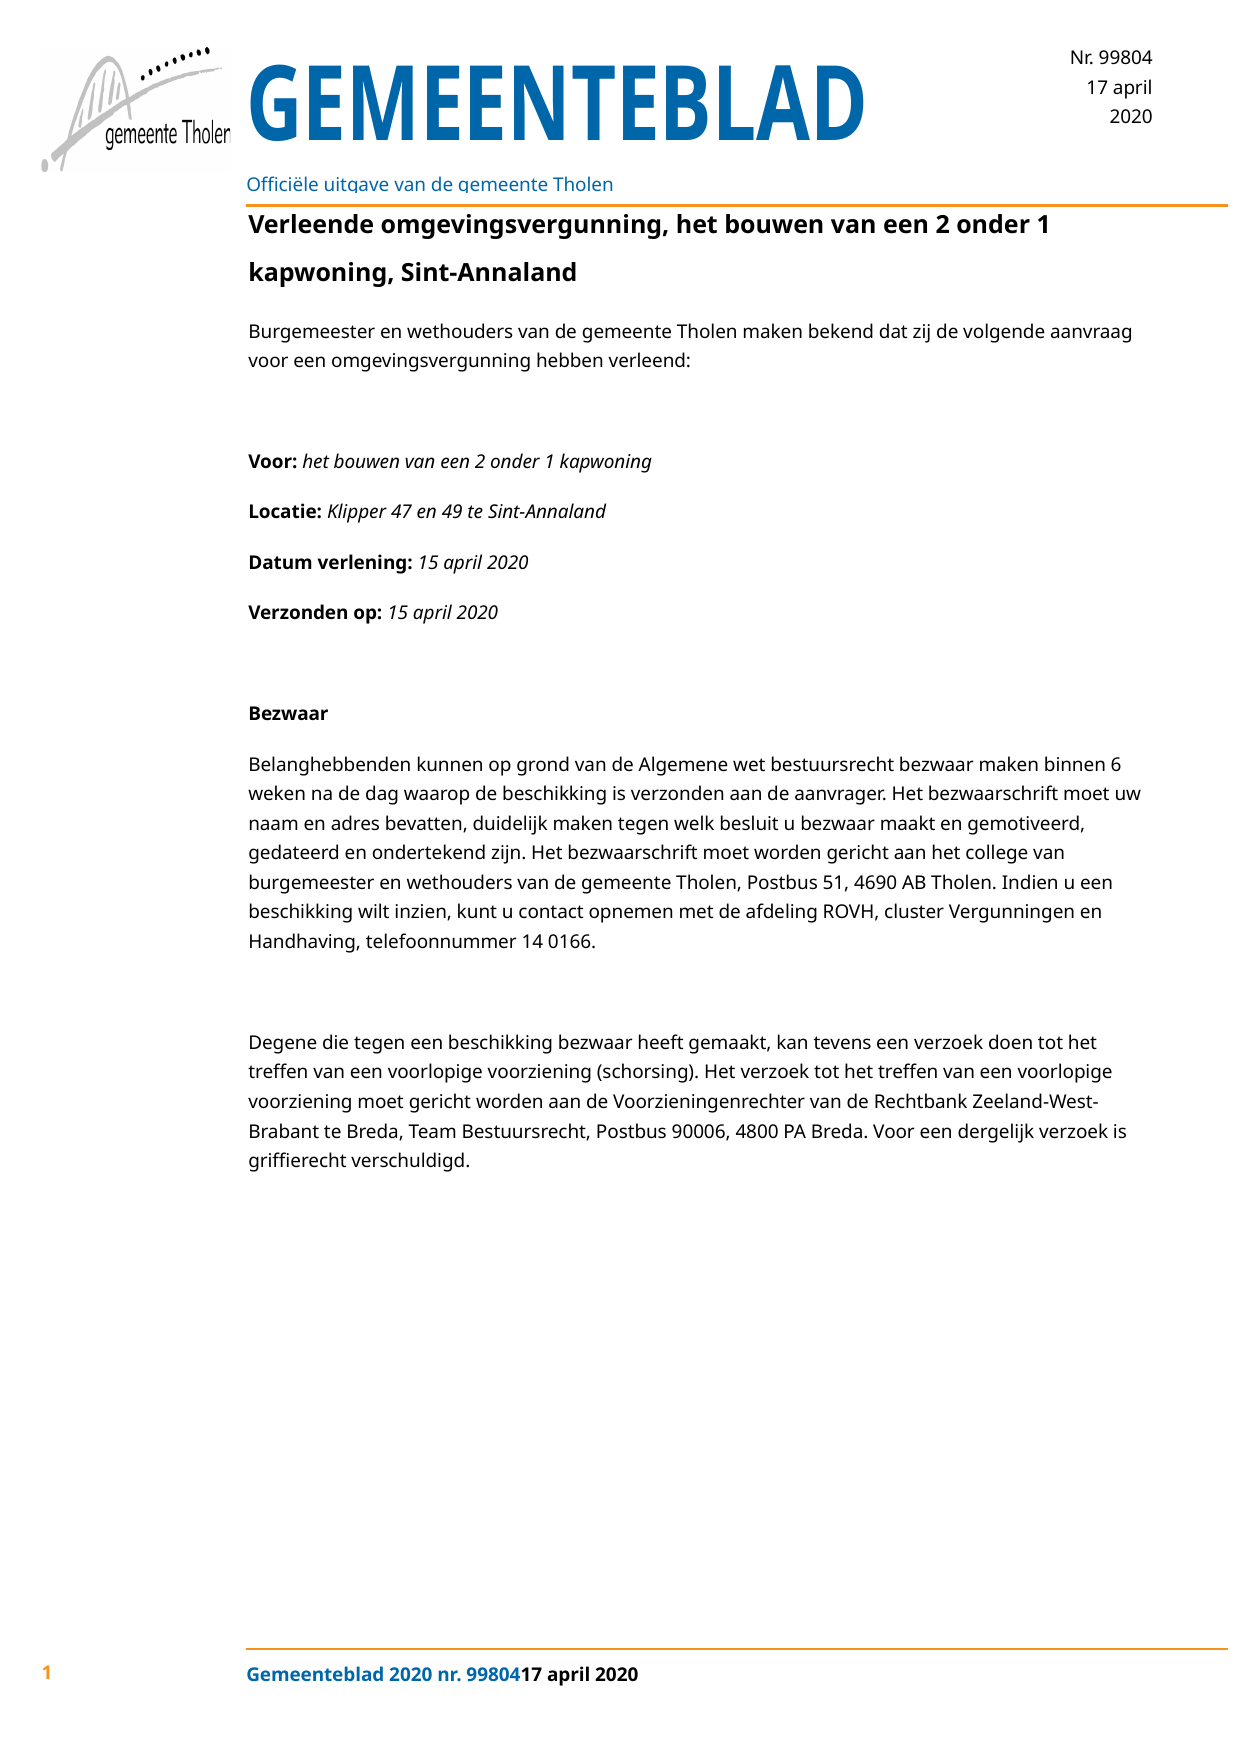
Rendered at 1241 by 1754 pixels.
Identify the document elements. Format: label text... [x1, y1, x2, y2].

text Verzonden op: 15 april 2020 [248, 599, 1152, 625]
picture [41, 47, 231, 172]
text Degene die tegen een beschikking bezwaar heeft gemaakt, kan tevens een verzoek doen tot het treffen van een voorlopige voorziening (schorsing). Het verzoek tot het treffen van een voorlopige voorziening moet gericht worden aan de Voorzieningenrechter van de Rechtbank Zeeland-West-Brabant te Breda, Team Bestuursrecht, Postbus 90006, 4800 PA Breda. Voor een dergelijk verzoek is griffierecht verschuldigd. [248, 1029, 1152, 1173]
text Bezwaar [248, 700, 1152, 726]
text Burgemeester en wethouders van de gemeente Tholen maken bekend dat zij de volgende aanvraag voor een omgevingsvergunning hebben verleend: [248, 318, 1152, 373]
text Voor: het bouwen van een 2 onder 1 kapwoning [248, 448, 1152, 474]
text Locatie: Klipper 47 en 49 te Sint-Annaland [248, 499, 1152, 524]
text Belanghebbenden kunnen op grond van de Algemene wet bestuursrecht bezwaar maken binnen 6 weken na de dag waarop de beschikking is verzonden aan de aanvrager. Het bezwaarschrift moet uw naam en adres bevatten, duidelijk maken tegen welk besluit u bezwaar maakt en gemotiveerd, gedateerd en ondertekend zijn. Het bezwaarschrift moet worden gericht aan het college van burgemeester en wethouders van de gemeente Tholen, Postbus 51, 4690 AB Tholen. Indien u een beschikking wilt inzien, kunt u contact opnemen met de afdeling ROVH, cluster Vergunningen en Handhaving, telefoonnummer 14 0166. [248, 751, 1152, 954]
text Datum verlening: 15 april 2020 [248, 549, 1152, 575]
text Verleende omgevingsvergunning, het bouwen van een 2 onder 1 kapwoning, Sint-Annaland [248, 207, 1152, 288]
